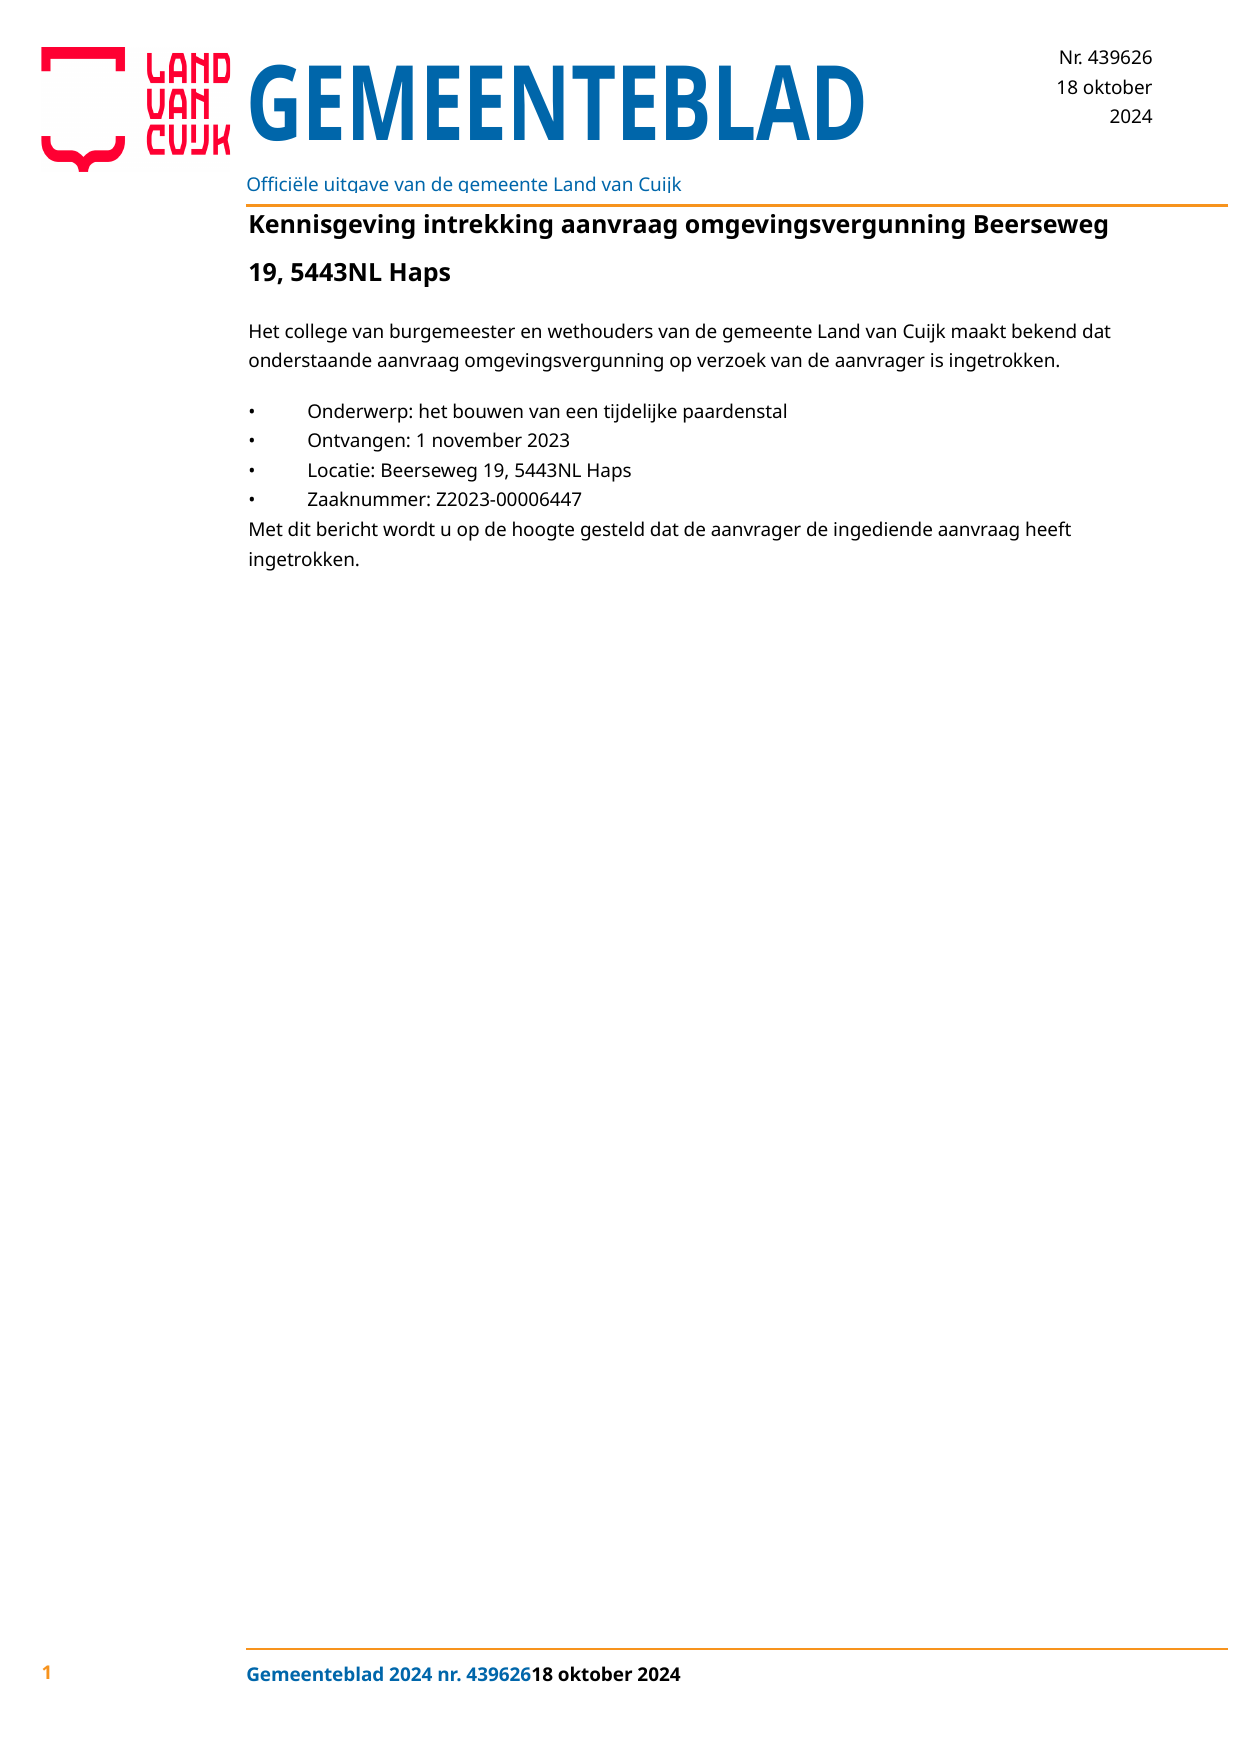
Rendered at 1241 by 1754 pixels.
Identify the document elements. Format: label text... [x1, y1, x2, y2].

text Het college van burgemeester en wethouders van de gemeente Land van Cuijk maakt bekend dat onderstaande aanvraag omgevingsvergunning op verzoek van de aanvrager is ingetrokken. [248, 318, 1152, 373]
list Locatie: Beerseweg 19, 5443NL Haps [248, 457, 1152, 483]
list Onderwerp: het bouwen van een tijdelijke paardenstal [248, 398, 1152, 424]
picture [41, 47, 231, 172]
list Zaaknummer: Z2023-00006447 [248, 487, 1152, 512]
list Ontvangen: 1 november 2023 [248, 427, 1152, 453]
text Kennisgeving intrekking aanvraag omgevingsvergunning Beerseweg 19, 5443NL Haps [248, 207, 1152, 288]
text Met dit bericht wordt u op de hoogte gesteld dat de aanvrager de ingediende aanvraag heeft ingetrokken. [248, 516, 1152, 572]
